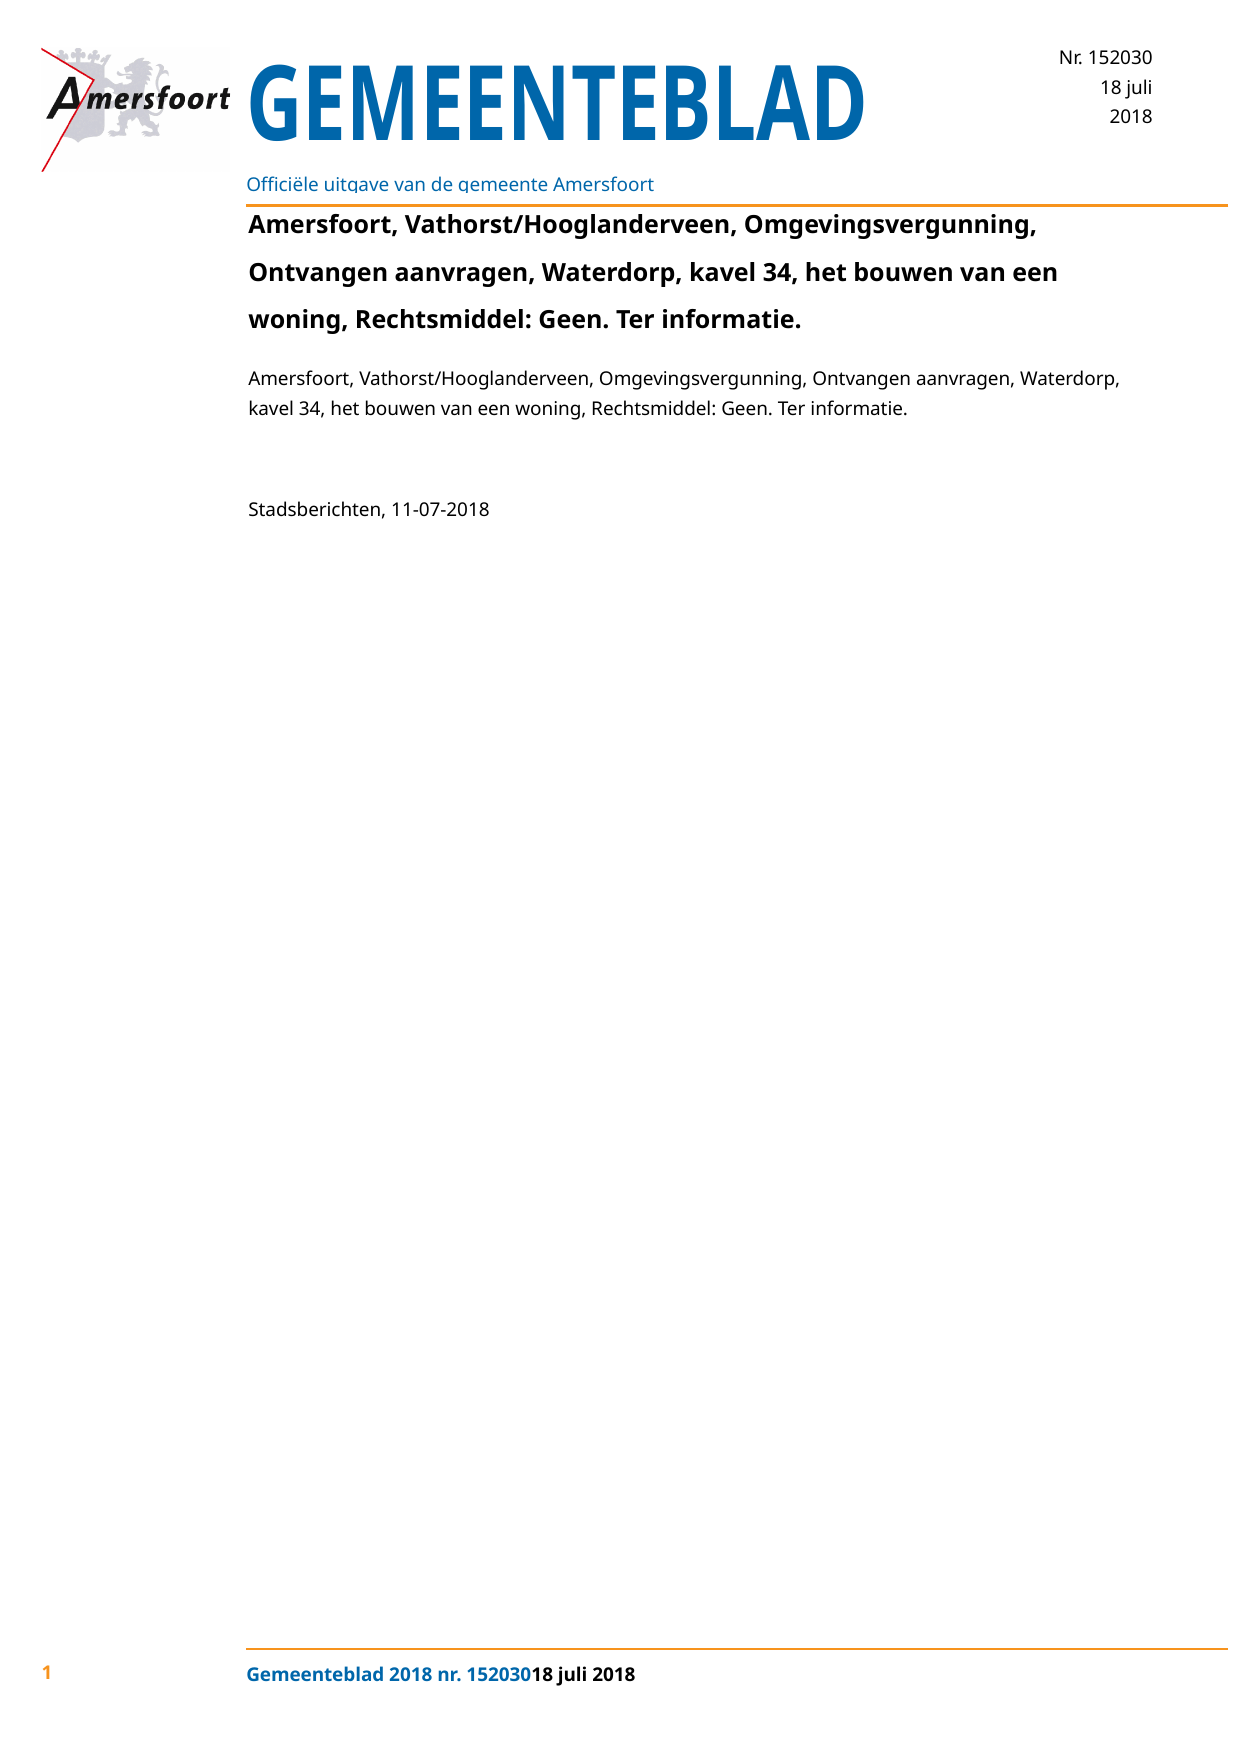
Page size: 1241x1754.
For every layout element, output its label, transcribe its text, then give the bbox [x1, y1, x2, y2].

picture [41, 47, 231, 172]
text Amersfoort, Vathorst/Hooglanderveen, Omgevingsvergunning, Ontvangen aanvragen, Waterdorp, kavel 34, het bouwen van een woning, Rechtsmiddel: Geen. Ter informatie. [248, 207, 1152, 336]
text Amersfoort, Vathorst/Hooglanderveen, Omgevingsvergunning, Ontvangen aanvragen, Waterdorp, kavel 34, het bouwen van een woning, Rechtsmiddel: Geen. Ter informatie. [248, 366, 1152, 421]
text Stadsberichten, 11-07-2018 [248, 496, 1152, 522]
